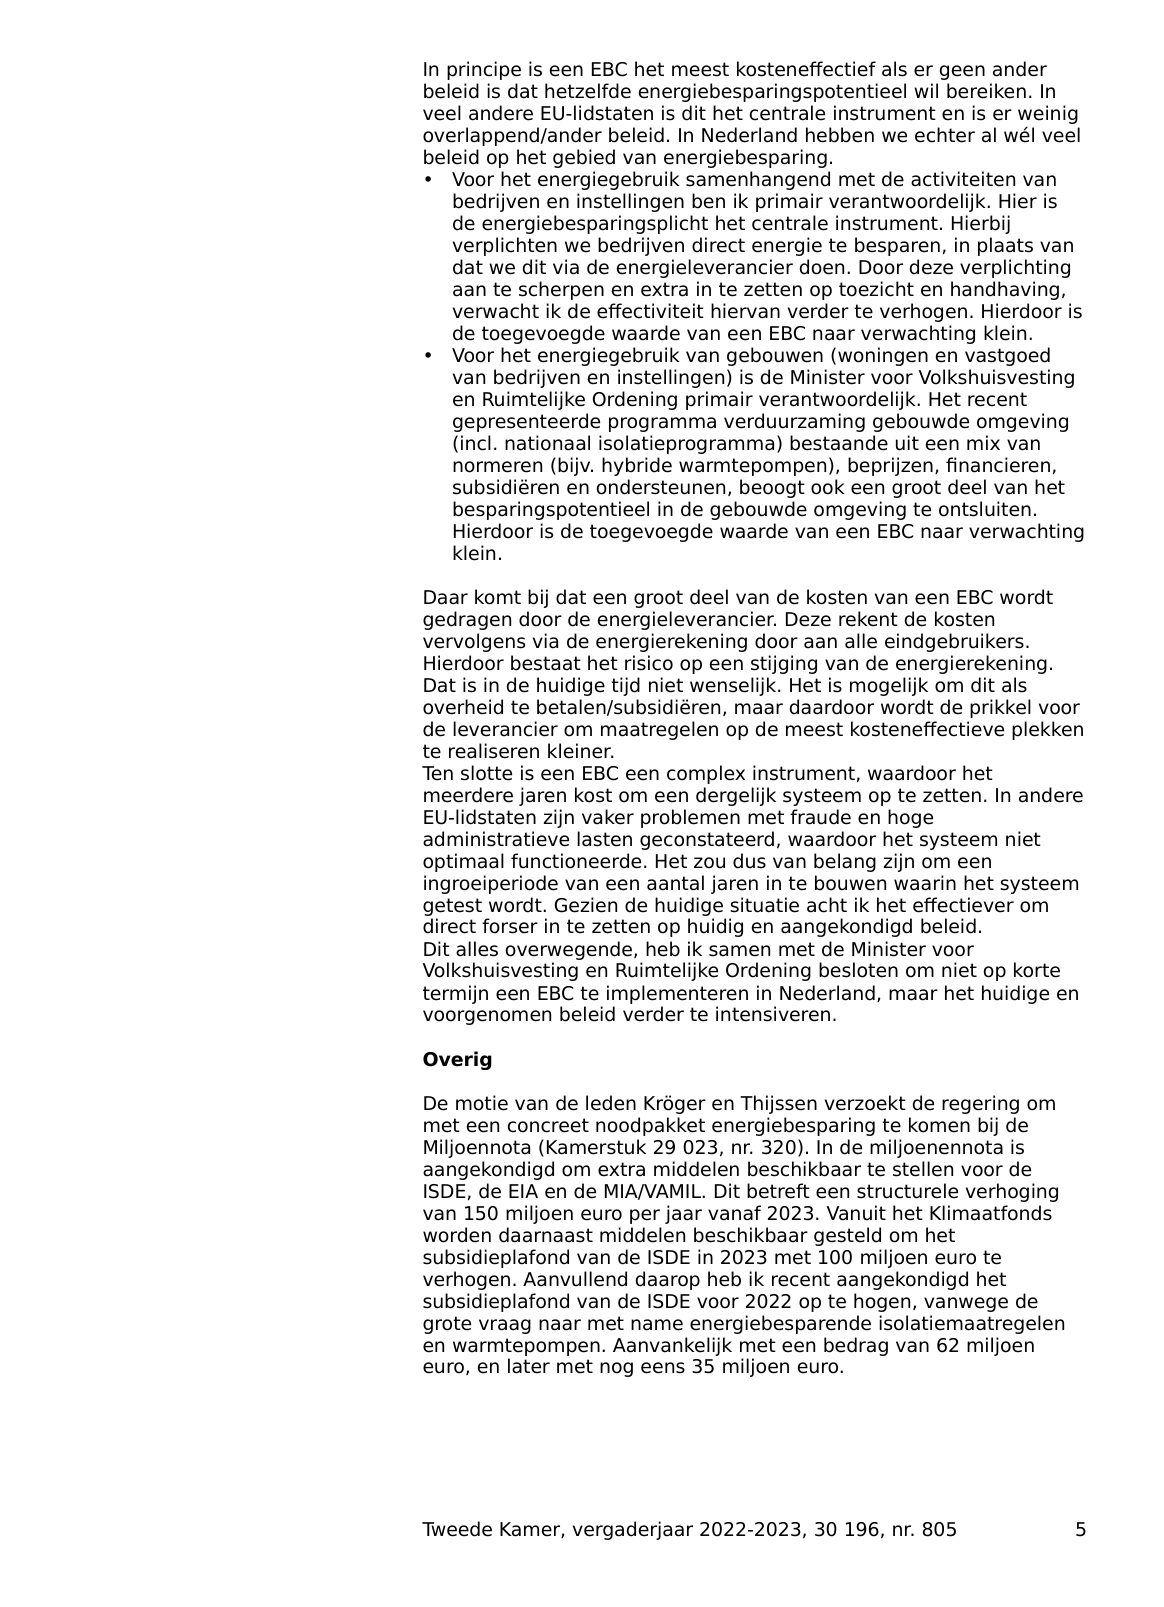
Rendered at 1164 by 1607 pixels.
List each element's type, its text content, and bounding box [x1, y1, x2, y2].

text Daar komt bij dat een groot deel van de kosten van een EBC wordt gedragen door de energieleverancier. Deze rekent de kosten vervolgens via de energierekening door aan alle eindgebruikers. Hierdoor bestaat het risico op een stijging van de energierekening. Dat is in de huidige tijd niet wenselijk. Het is mogelijk om dit als overheid te betalen/subsidiëren, maar daardoor wordt de prikkel voor de leverancier om maatregelen op de meest kosteneffectieve plekken te realiseren kleiner. [422, 587, 1087, 763]
text • Voor het energiegebruik samenhangend met de activiteiten van bedrijven en instellingen ben ik primair verantwoordelijk. Hier is de energiebesparingsplicht het centrale instrument. Hierbij verplichten we bedrijven direct energie te besparen, in plaats van dat we dit via de energieleverancier doen. Door deze verplichting aan te scherpen en extra in te zetten op toezicht en handhaving, verwacht ik de effectiviteit hiervan verder te verhogen. Hierdoor is de toegevoegde waarde van een EBC naar verwachting klein. [422, 169, 1087, 345]
text Dit alles overwegende, heb ik samen met de Minister voor Volkshuisvesting en Ruimtelijke Ordening besloten om niet op korte termijn een EBC te implementeren in Nederland, maar het huidige en voorgenomen beleid verder te intensiveren. [422, 938, 1087, 1026]
text • Voor het energiegebruik van gebouwen (woningen en vastgoed van bedrijven en instellingen) is de Minister voor Volkshuisvesting en Ruimtelijke Ordening primair verantwoordelijk. Het recent gepresenteerde programma verduurzaming gebouwde omgeving (incl. nationaal isolatieprogramma) bestaande uit een mix van normeren (bijv. hybride warmtepompen), beprijzen, financieren, subsidiëren en ondersteunen, beoogt ook een groot deel van het besparingspotentieel in de gebouwde omgeving te ontsluiten. Hierdoor is de toegevoegde waarde van een EBC naar verwachting klein. [422, 345, 1087, 564]
subtitle Overig [422, 1048, 1087, 1071]
text Ten slotte is een EBC een complex instrument, waardoor het meerdere jaren kost om een dergelijk systeem op te zetten. In andere EU-lidstaten zijn vaker problemen met fraude en hoge administratieve lasten geconstateerd, waardoor het systeem niet optimaal functioneerde. Het zou dus van belang zijn om een ingroeiperiode van een aantal jaren in te bouwen waarin het systeem getest wordt. Gezien de huidige situatie acht ik het effectiever om direct forser in te zetten op huidig en aangekondigd beleid. [422, 763, 1087, 938]
text De motie van de leden Kröger en Thijssen verzoekt de regering om met een concreet noodpakket energiebesparing te komen bij de Miljoennota (Kamerstuk 29 023, nr. 320). In de miljoenennota is aangekondigd om extra middelen beschikbaar te stellen voor de ISDE, de EIA en de MIA/VAMIL. Dit betreft een structurele verhoging van 150 miljoen euro per jaar vanaf 2023. Vanuit het Klimaatfonds worden daarnaast middelen beschikbaar gesteld om het subsidieplafond van de ISDE in 2023 met 100 miljoen euro te verhogen. Aanvullend daarop heb ik recent aangekondigd het subsidieplafond van de ISDE voor 2022 op te hogen, vanwege de grote vraag naar met name energiebesparende isolatiemaatregelen en warmtepompen. Aanvankelijk met een bedrag van 62 miljoen euro, en later met nog eens 35 miljoen euro. [422, 1093, 1087, 1378]
text In principe is een EBC het meest kosteneffectief als er geen ander beleid is dat hetzelfde energiebesparingspotentieel wil bereiken. In veel andere EU-lidstaten is dit het centrale instrument en is er weinig overlappend/ander beleid. In Nederland hebben we echter al wél veel beleid op het gebied van energiebesparing. [422, 59, 1087, 169]
